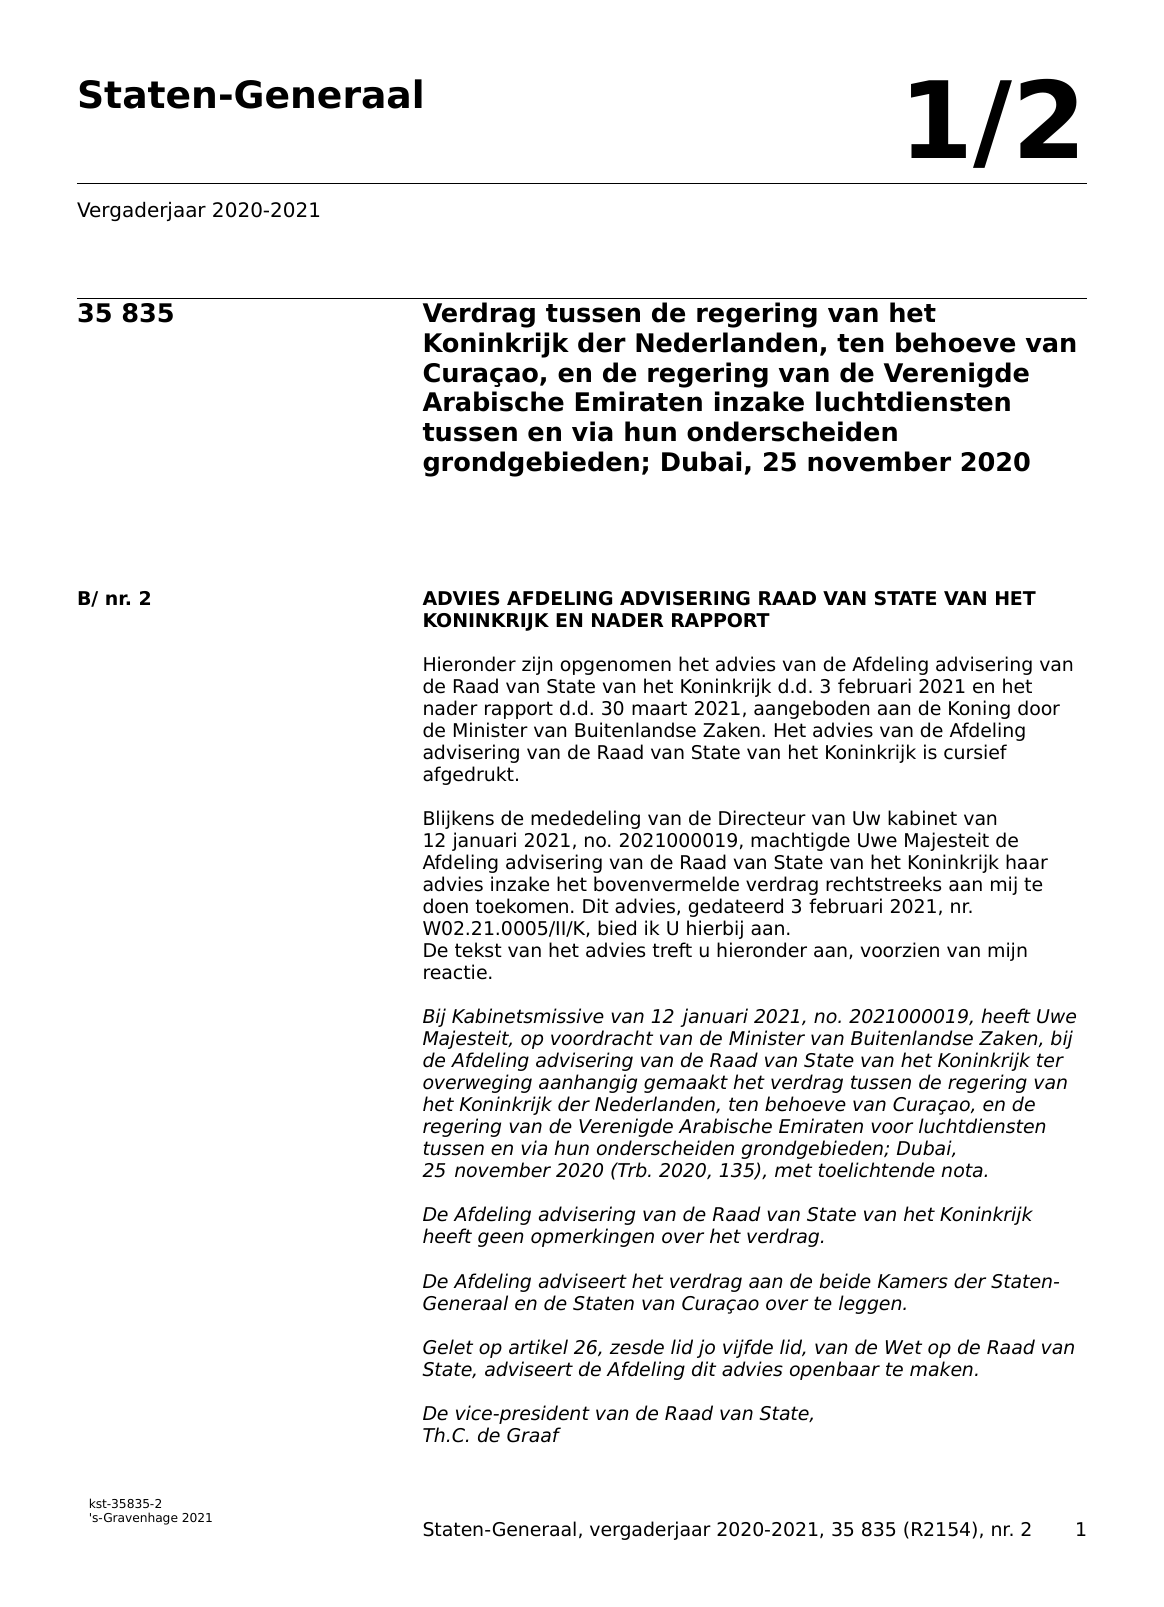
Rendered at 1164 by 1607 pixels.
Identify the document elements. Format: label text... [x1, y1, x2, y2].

text De Afdeling advisering van de Raad van State van het Koninkrijk heeft geen opmerkingen over het verdrag. [422, 1204, 1087, 1248]
subtitle B/ nr. 2 ADVIES AFDELING ADVISERING RAAD VAN STATE VAN HET KONINKRIJK EN NADER RAPPORT [77, 588, 1087, 632]
table_header Staten-Generaal [77, 59, 886, 183]
text Th.C. de Graaf [422, 1425, 1087, 1447]
subtitle 35 835 Verdrag tussen de regering van het Koninkrijk der Nederlanden, ten behoeve van Curaçao, en de regering van de Verenigde Arabische Emiraten inzake luchtdiensten tussen en via hun onderscheiden grondgebieden; Dubai, 25 november 2020 [77, 299, 1087, 477]
table_cell Vergaderjaar 2020-2021 [77, 184, 1087, 298]
text kst-35835-2 [88, 1497, 323, 1511]
text Bij Kabinetsmissive van 12 januari 2021, no. 2021000019, heeft Uwe Majesteit, op voordracht van de Minister van Buitenlandse Zaken, bij de Afdeling advisering van de Raad van State van het Koninkrijk ter overweging aanhangig gemaakt het verdrag tussen de regering van het Koninkrijk der Nederlanden, ten behoeve van Curaçao, en de regering van de Verenigde Arabische Emiraten voor luchtdiensten tussen en via hun onderscheiden grondgebieden; Dubai, 25 november 2020 (Trb. 2020, 135), met toelichtende nota. [422, 1006, 1087, 1182]
text 's-Gravenhage 2021 [88, 1511, 323, 1525]
text De Afdeling adviseert het verdrag aan de beide Kamers der Staten-Generaal en de Staten van Curaçao over te leggen. [422, 1271, 1087, 1314]
text Hieronder zijn opgenomen het advies van de Afdeling advisering van de Raad van State van het Koninkrijk d.d. 3 februari 2021 en het nader rapport d.d. 30 maart 2021, aangeboden aan de Koning door de Minister van Buitenlandse Zaken. Het advies van de Afdeling advisering van de Raad van State van het Koninkrijk is cursief afgedrukt. [422, 654, 1087, 786]
text De vice-president van de Raad van State, [422, 1403, 1087, 1425]
text Blijkens de mededeling van de Directeur van Uw kabinet van 12 januari 2021, no. 2021000019, machtigde Uwe Majesteit de Afdeling advisering van de Raad van State van het Koninkrijk haar advies inzake het bovenvermelde verdrag rechtstreeks aan mij te doen toekomen. Dit advies, gedateerd 3 februari 2021, nr. W02.21.0005/II/K, bied ik U hierbij aan. [422, 808, 1087, 940]
text Gelet op artikel 26, zesde lid jo vijfde lid, van de Wet op de Raad van State, adviseert de Afdeling dit advies openbaar te maken. [422, 1337, 1087, 1381]
text De tekst van het advies treft u hieronder aan, voorzien van mijn reactie. [422, 940, 1087, 984]
table_header 1/2 [886, 59, 1087, 183]
